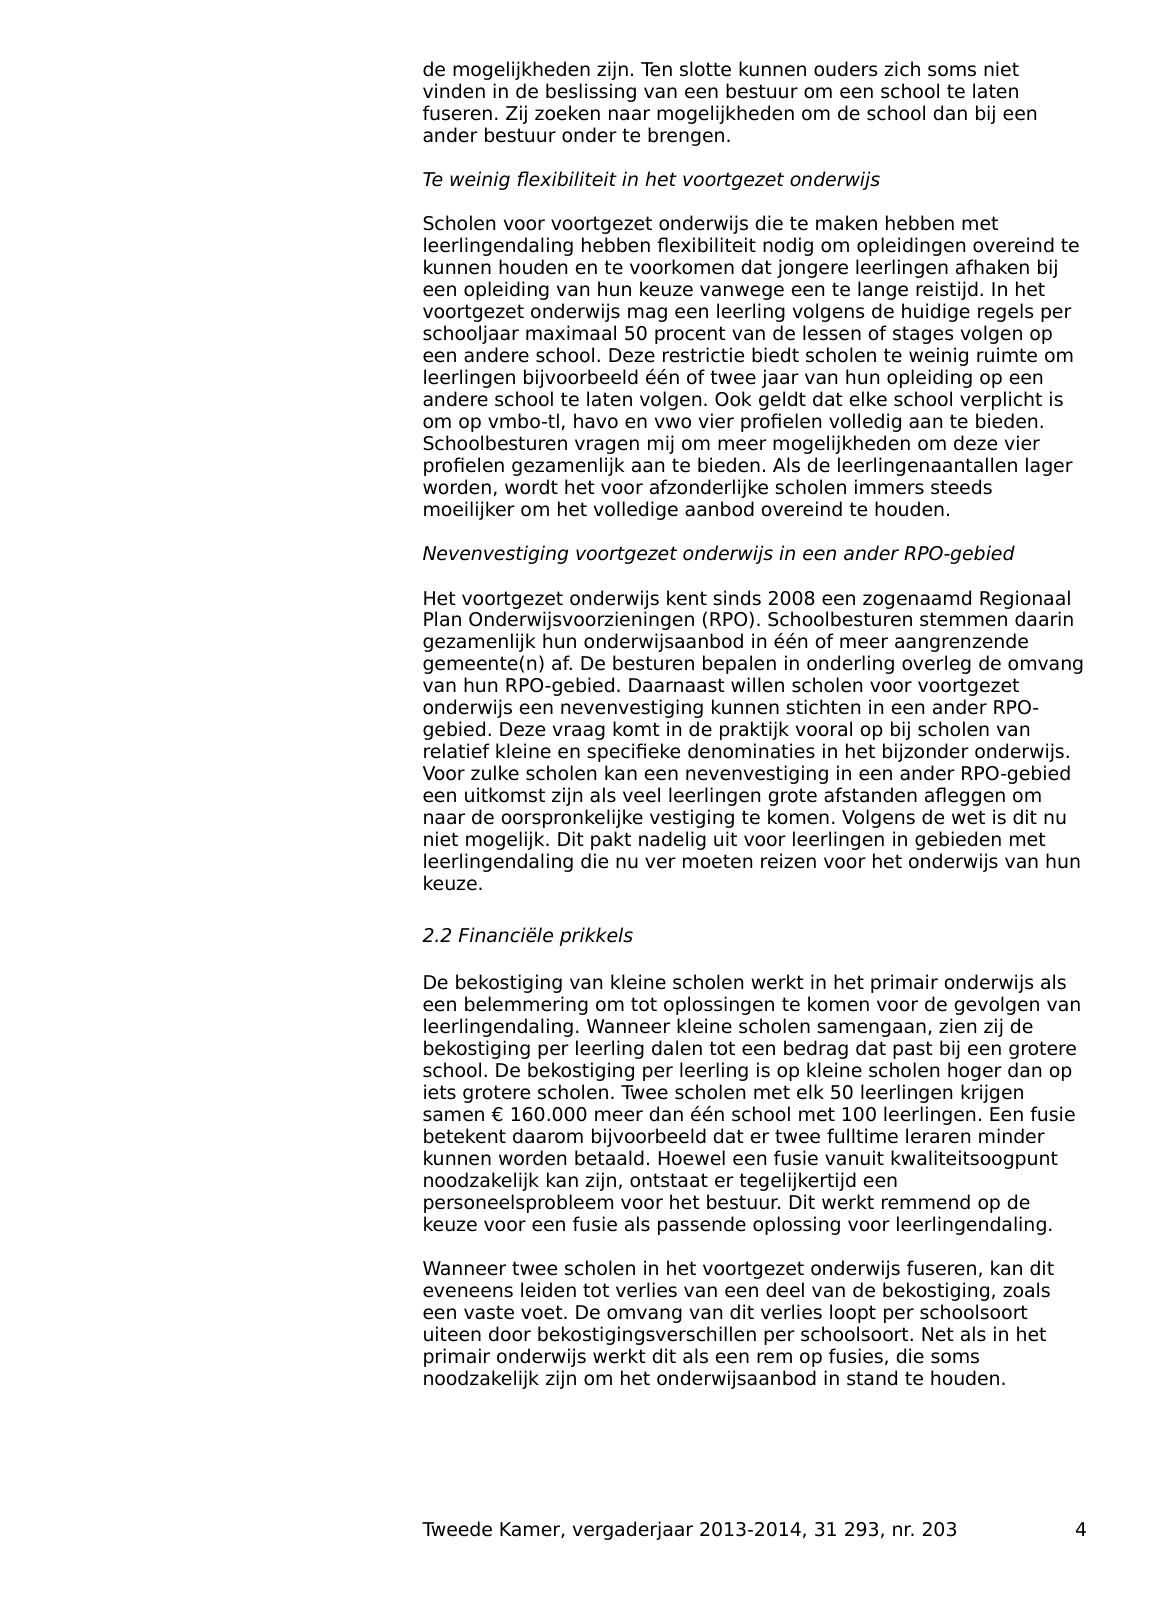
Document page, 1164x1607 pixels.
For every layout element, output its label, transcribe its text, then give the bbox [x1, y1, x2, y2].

text de mogelijkheden zijn. Ten slotte kunnen ouders zich soms niet vinden in de beslissing van een bestuur om een school te laten fuseren. Zij zoeken naar mogelijkheden om de school dan bij een ander bestuur onder te brengen. [422, 59, 1087, 147]
text De bekostiging van kleine scholen werkt in het primair onderwijs als een belemmering om tot oplossingen te komen voor de gevolgen van leerlingendaling. Wanneer kleine scholen samengaan, zien zij de bekostiging per leerling dalen tot een bedrag dat past bij een grotere school. De bekostiging per leerling is op kleine scholen hoger dan op iets grotere scholen. Twee scholen met elk 50 leerlingen krijgen samen € 160.000 meer dan één school met 100 leerlingen. Een fusie betekent daarom bijvoorbeeld dat er twee fulltime leraren minder kunnen worden betaald. Hoewel een fusie vanuit kwaliteitsoogpunt noodzakelijk kan zijn, ontstaat er tegelijkertijd een personeelsprobleem voor het bestuur. Dit werkt remmend op de keuze voor een fusie als passende oplossing voor leerlingendaling. [422, 972, 1087, 1236]
subtitle 2.2 Financiële prikkels [422, 925, 1087, 947]
text Wanneer twee scholen in het voortgezet onderwijs fuseren, kan dit eveneens leiden tot verlies van een deel van de bekostiging, zoals een vaste voet. De omvang van dit verlies loopt per schoolsoort uiteen door bekostigingsverschillen per schoolsoort. Net als in het primair onderwijs werkt dit als een rem op fusies, die soms noodzakelijk zijn om het onderwijsaanbod in stand te houden. [422, 1258, 1087, 1390]
subtitle Te weinig flexibiliteit in het voortgezet onderwijs [422, 169, 1087, 191]
text Scholen voor voortgezet onderwijs die te maken hebben met leerlingendaling hebben flexibiliteit nodig om opleidingen overeind te kunnen houden en te voorkomen dat jongere leerlingen afhaken bij een opleiding van hun keuze vanwege een te lange reistijd. In het voortgezet onderwijs mag een leerling volgens de huidige regels per schooljaar maximaal 50 procent van de lessen of stages volgen op een andere school. Deze restrictie biedt scholen te weinig ruimte om leerlingen bijvoorbeeld één of twee jaar van hun opleiding op een andere school te laten volgen. Ook geldt dat elke school verplicht is om op vmbo-tl, havo en vwo vier profielen volledig aan te bieden. Schoolbesturen vragen mij om meer mogelijkheden om deze vier profielen gezamenlijk aan te bieden. Als de leerlingenaantallen lager worden, wordt het voor afzonderlijke scholen immers steeds moeilijker om het volledige aanbod overeind te houden. [422, 213, 1087, 521]
text Het voortgezet onderwijs kent sinds 2008 een zogenaamd Regionaal Plan Onderwijsvoorzieningen (RPO). Schoolbesturen stemmen daarin gezamenlijk hun onderwijsaanbod in één of meer aangrenzende gemeente(n) af. De besturen bepalen in onderling overleg de omvang van hun RPO-gebied. Daarnaast willen scholen voor voortgezet onderwijs een nevenvestiging kunnen stichten in een ander RPO-gebied. Deze vraag komt in de praktijk vooral op bij scholen van relatief kleine en specifieke denominaties in het bijzonder onderwijs. Voor zulke scholen kan een nevenvestiging in een ander RPO-gebied een uitkomst zijn als veel leerlingen grote afstanden afleggen om naar de oorspronkelijke vestiging te komen. Volgens de wet is dit nu niet mogelijk. Dit pakt nadelig uit voor leerlingen in gebieden met leerlingendaling die nu ver moeten reizen voor het onderwijs van hun keuze. [422, 587, 1087, 895]
subtitle Nevenvestiging voortgezet onderwijs in een ander RPO-gebied [422, 543, 1087, 565]
